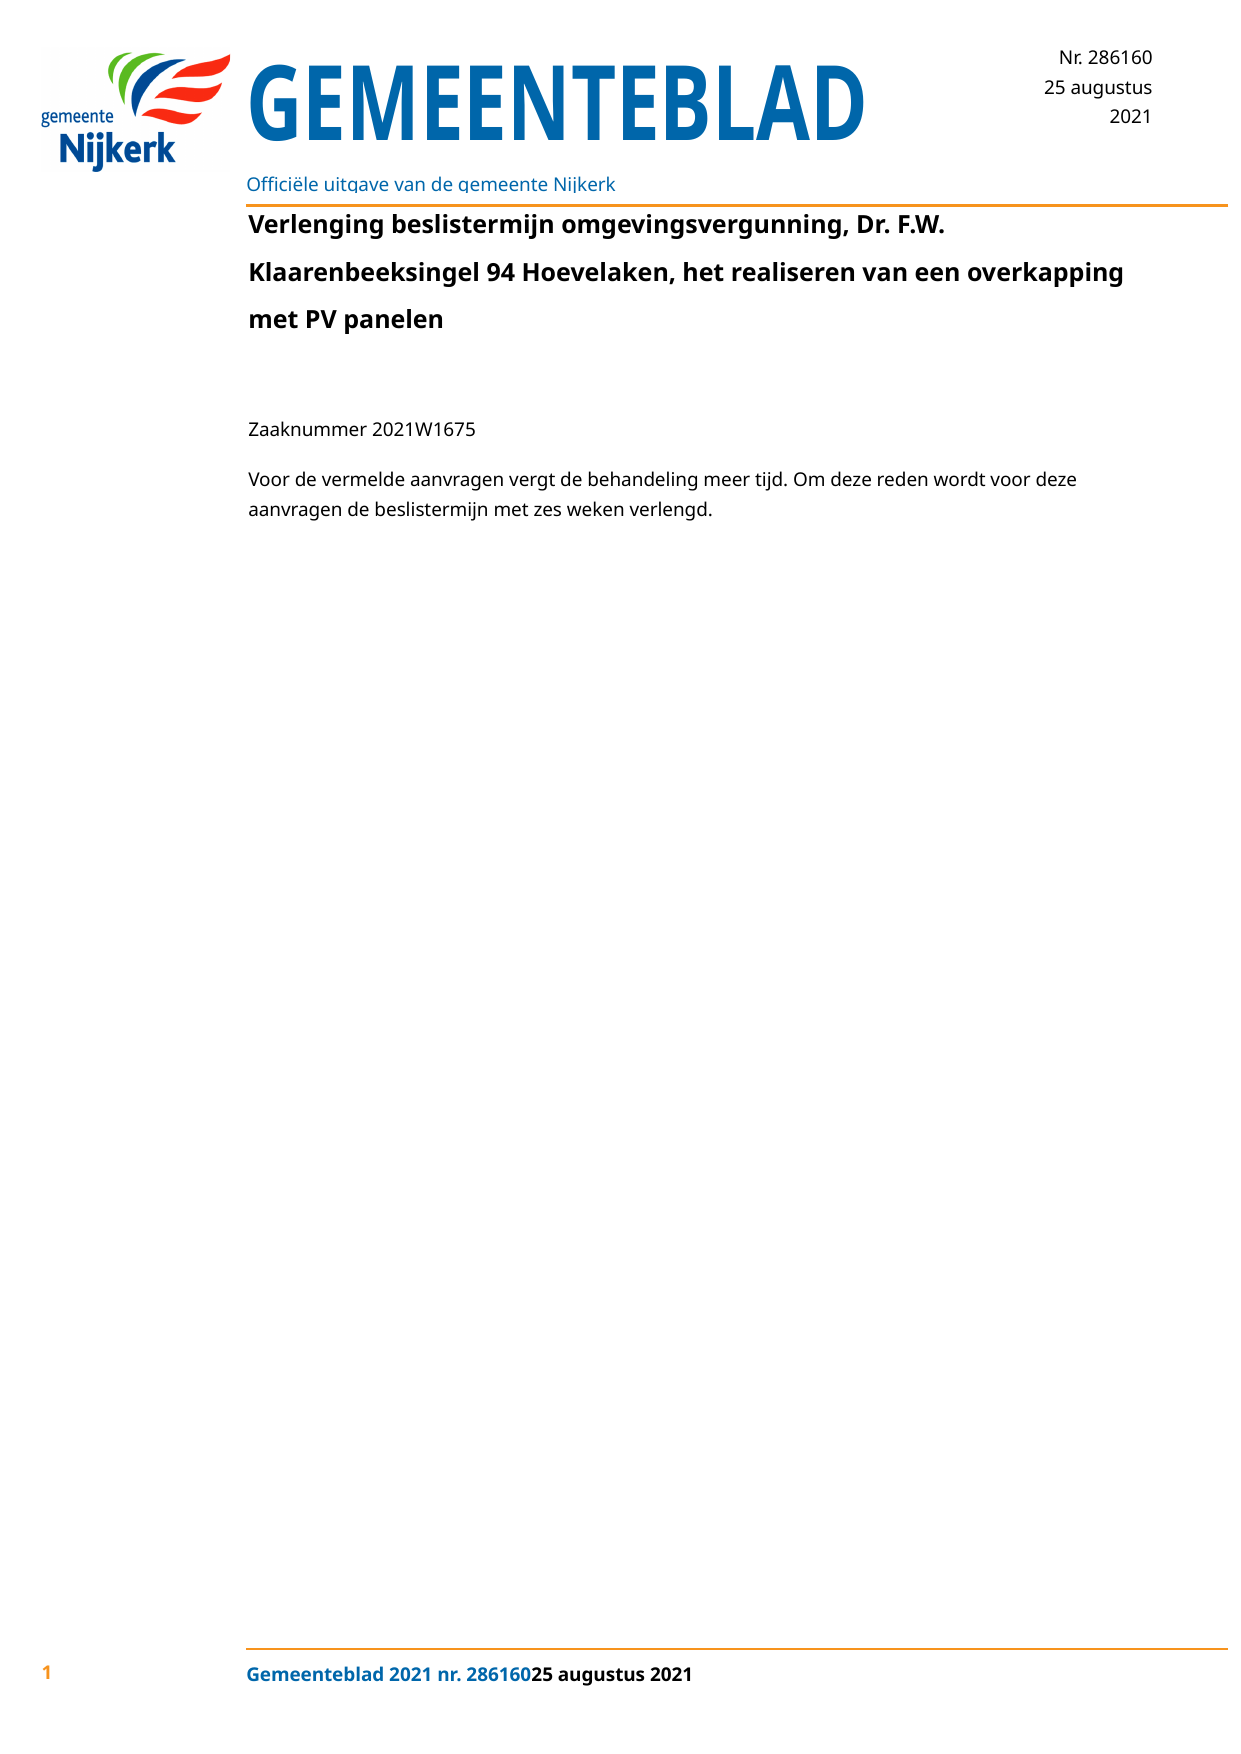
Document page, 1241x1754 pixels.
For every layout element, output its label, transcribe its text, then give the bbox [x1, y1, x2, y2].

text Voor de vermelde aanvragen vergt de behandeling meer tijd. Om deze reden wordt voor deze aanvragen de beslistermijn met zes weken verlengd. [248, 466, 1152, 522]
text Zaaknummer 2021W1675 [248, 416, 1152, 442]
text Verlenging beslistermijn omgevingsvergunning, Dr. F.W. Klaarenbeeksingel 94 Hoevelaken, het realiseren van een overkapping met PV panelen [248, 207, 1152, 336]
picture [41, 47, 231, 172]
